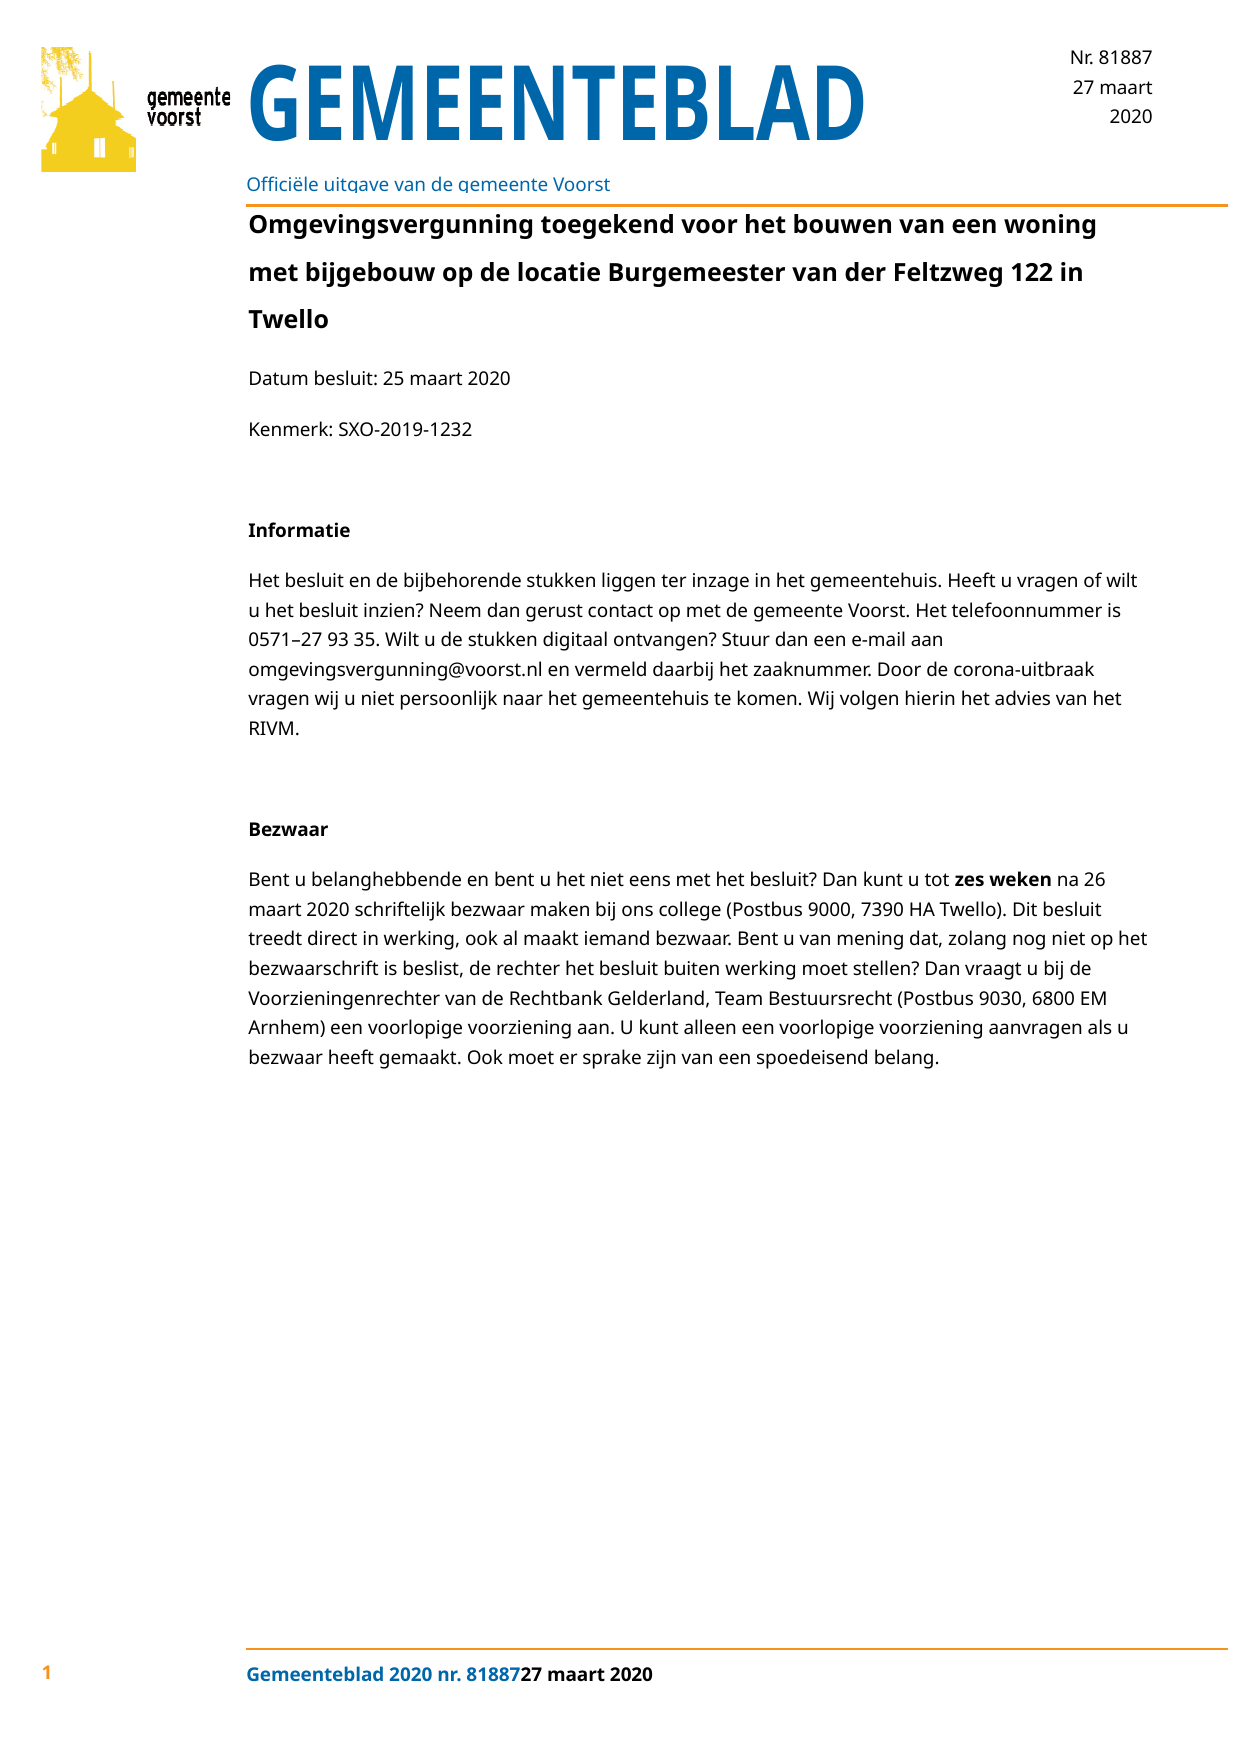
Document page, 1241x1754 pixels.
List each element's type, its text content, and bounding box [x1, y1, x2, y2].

text Het besluit en de bijbehorende stukken liggen ter inzage in het gemeentehuis. Heeft u vragen of wilt u het besluit inzien? Neem dan gerust contact op met de gemeente Voorst. Het telefoonnummer is 0571–27 93 35. Wilt u de stukken digitaal ontvangen? Stuur dan een e-mail aan omgevingsvergunning@voorst.nl en vermeld daarbij het zaaknummer. Door de corona-uitbraak vragen wij u niet persoonlijk naar het gemeentehuis te komen. Wij volgen hierin het advies van het RIVM. [248, 567, 1152, 741]
text Bent u belanghebbende en bent u het niet eens met het besluit? Dan kunt u tot zes weken na 26 maart 2020 schriftelijk bezwaar maken bij ons college (Postbus 9000, 7390 HA Twello). Dit besluit treedt direct in werking, ook al maakt iemand bezwaar. Bent u van mening dat, zolang nog niet op het bezwaarschrift is beslist, de rechter het besluit buiten werking moet stellen? Dan vraagt u bij de Voorzieningenrechter van de Rechtbank Gelderland, Team Bestuursrecht (Postbus 9030, 6800 EM Arnhem) een voorlopige voorziening aan. U kunt alleen een voorlopige voorziening aanvragen als u bezwaar heeft gemaakt. Ook moet er sprake zijn van een spoedeisend belang. [248, 866, 1152, 1069]
picture [41, 47, 231, 172]
text Omgevingsvergunning toegekend voor het bouwen van een woning met bijgebouw op de locatie Burgemeester van der Feltzweg 122 in Twello [248, 207, 1152, 336]
text Bezwaar [248, 816, 1152, 842]
text Informatie [248, 517, 1152, 542]
text Datum besluit: 25 maart 2020 [248, 366, 1152, 391]
text Kenmerk: SXO-2019-1232 [248, 416, 1152, 442]
